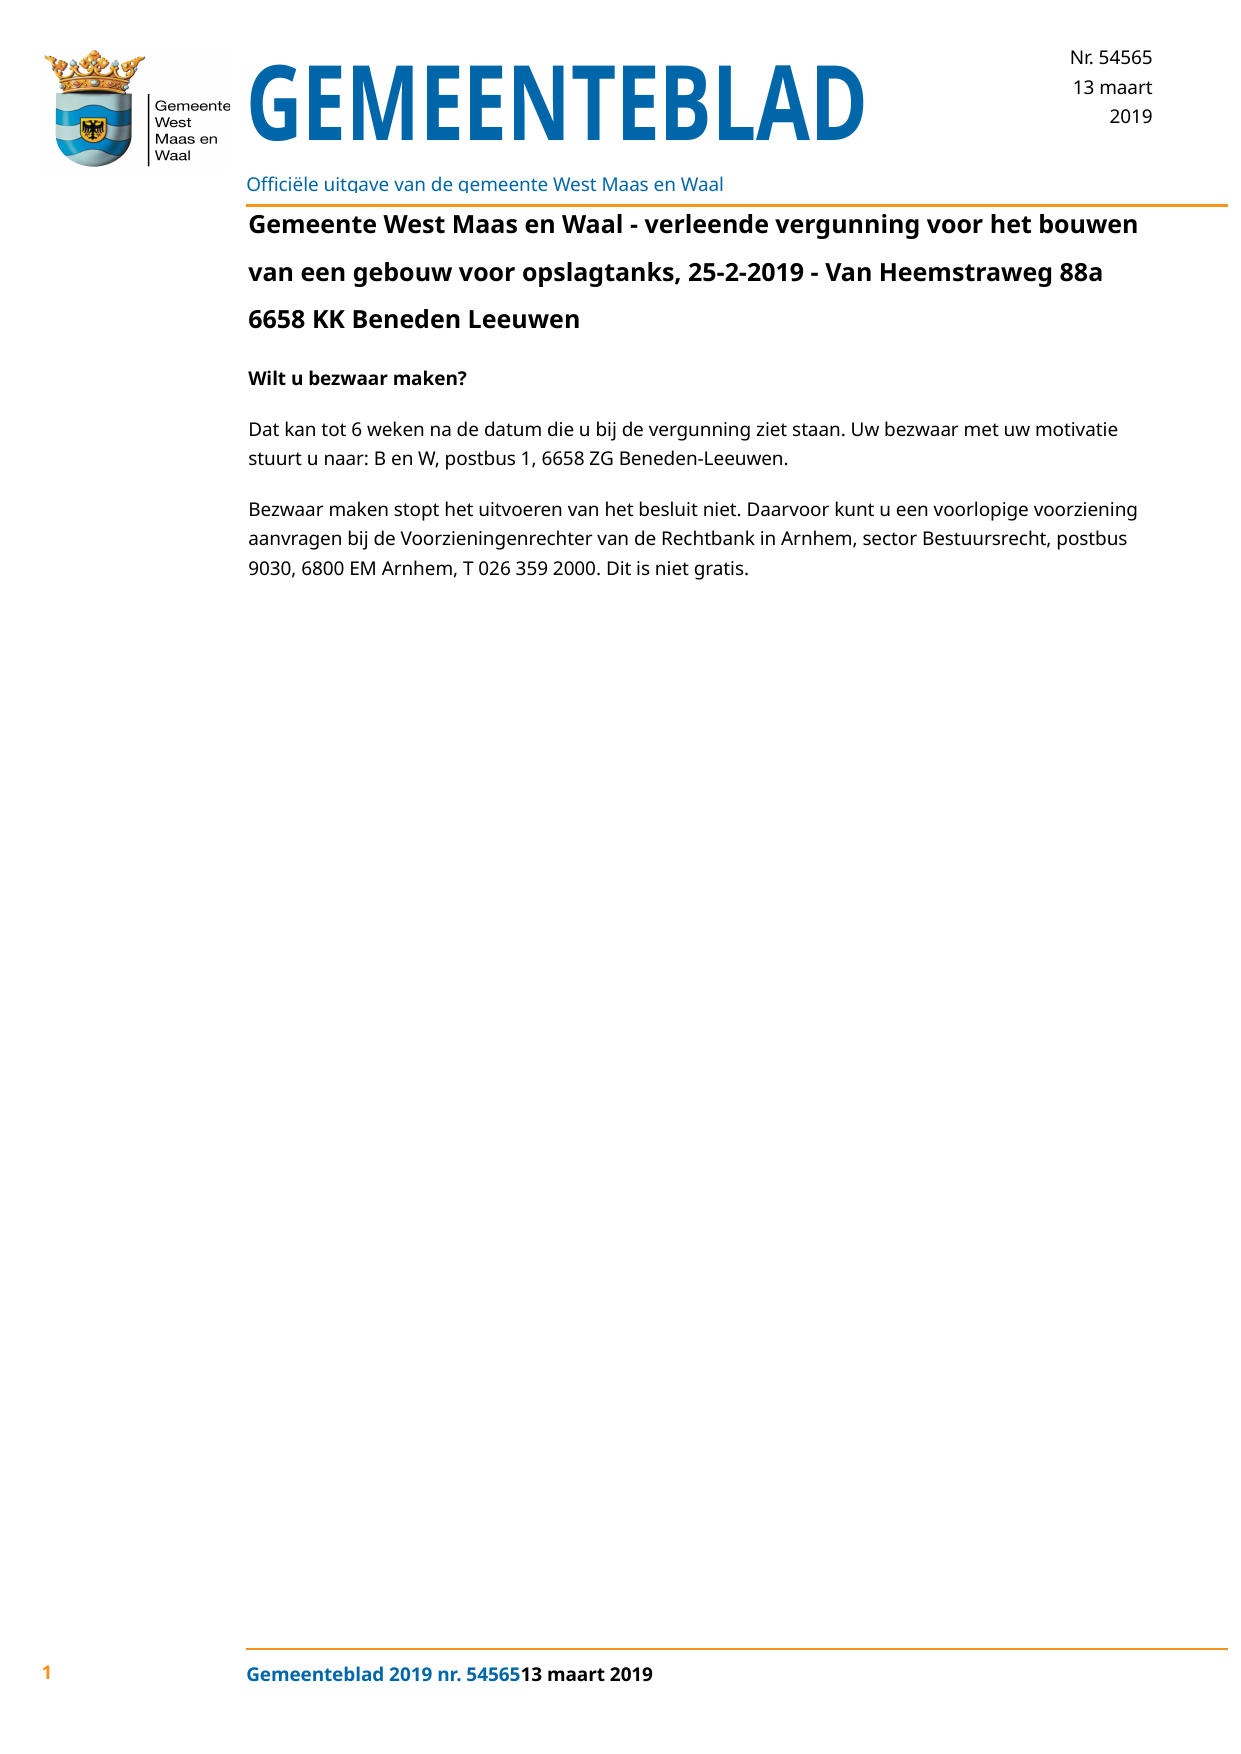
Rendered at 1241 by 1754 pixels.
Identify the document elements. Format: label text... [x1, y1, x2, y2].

text Dat kan tot 6 weken na de datum die u bij de vergunning ziet staan. Uw bezwaar met uw motivatie stuurt u naar: B en W, postbus 1, 6658 ZG Beneden-Leeuwen. [248, 416, 1152, 471]
picture [41, 47, 231, 172]
text Gemeente West Maas en Waal - verleende vergunning voor het bouwen van een gebouw voor opslagtanks, 25-2-2019 - Van Heemstraweg 88a 6658 KK Beneden Leeuwen [248, 207, 1152, 336]
text Wilt u bezwaar maken? [248, 366, 1152, 391]
text Bezwaar maken stopt het uitvoeren van het besluit niet. Daarvoor kunt u een voorlopige voorziening aanvragen bij de Voorzieningenrechter van de Rechtbank in Arnhem, sector Bestuursrecht, postbus 9030, 6800 EM Arnhem, T 026 359 2000. Dit is niet gratis. [248, 496, 1152, 581]
